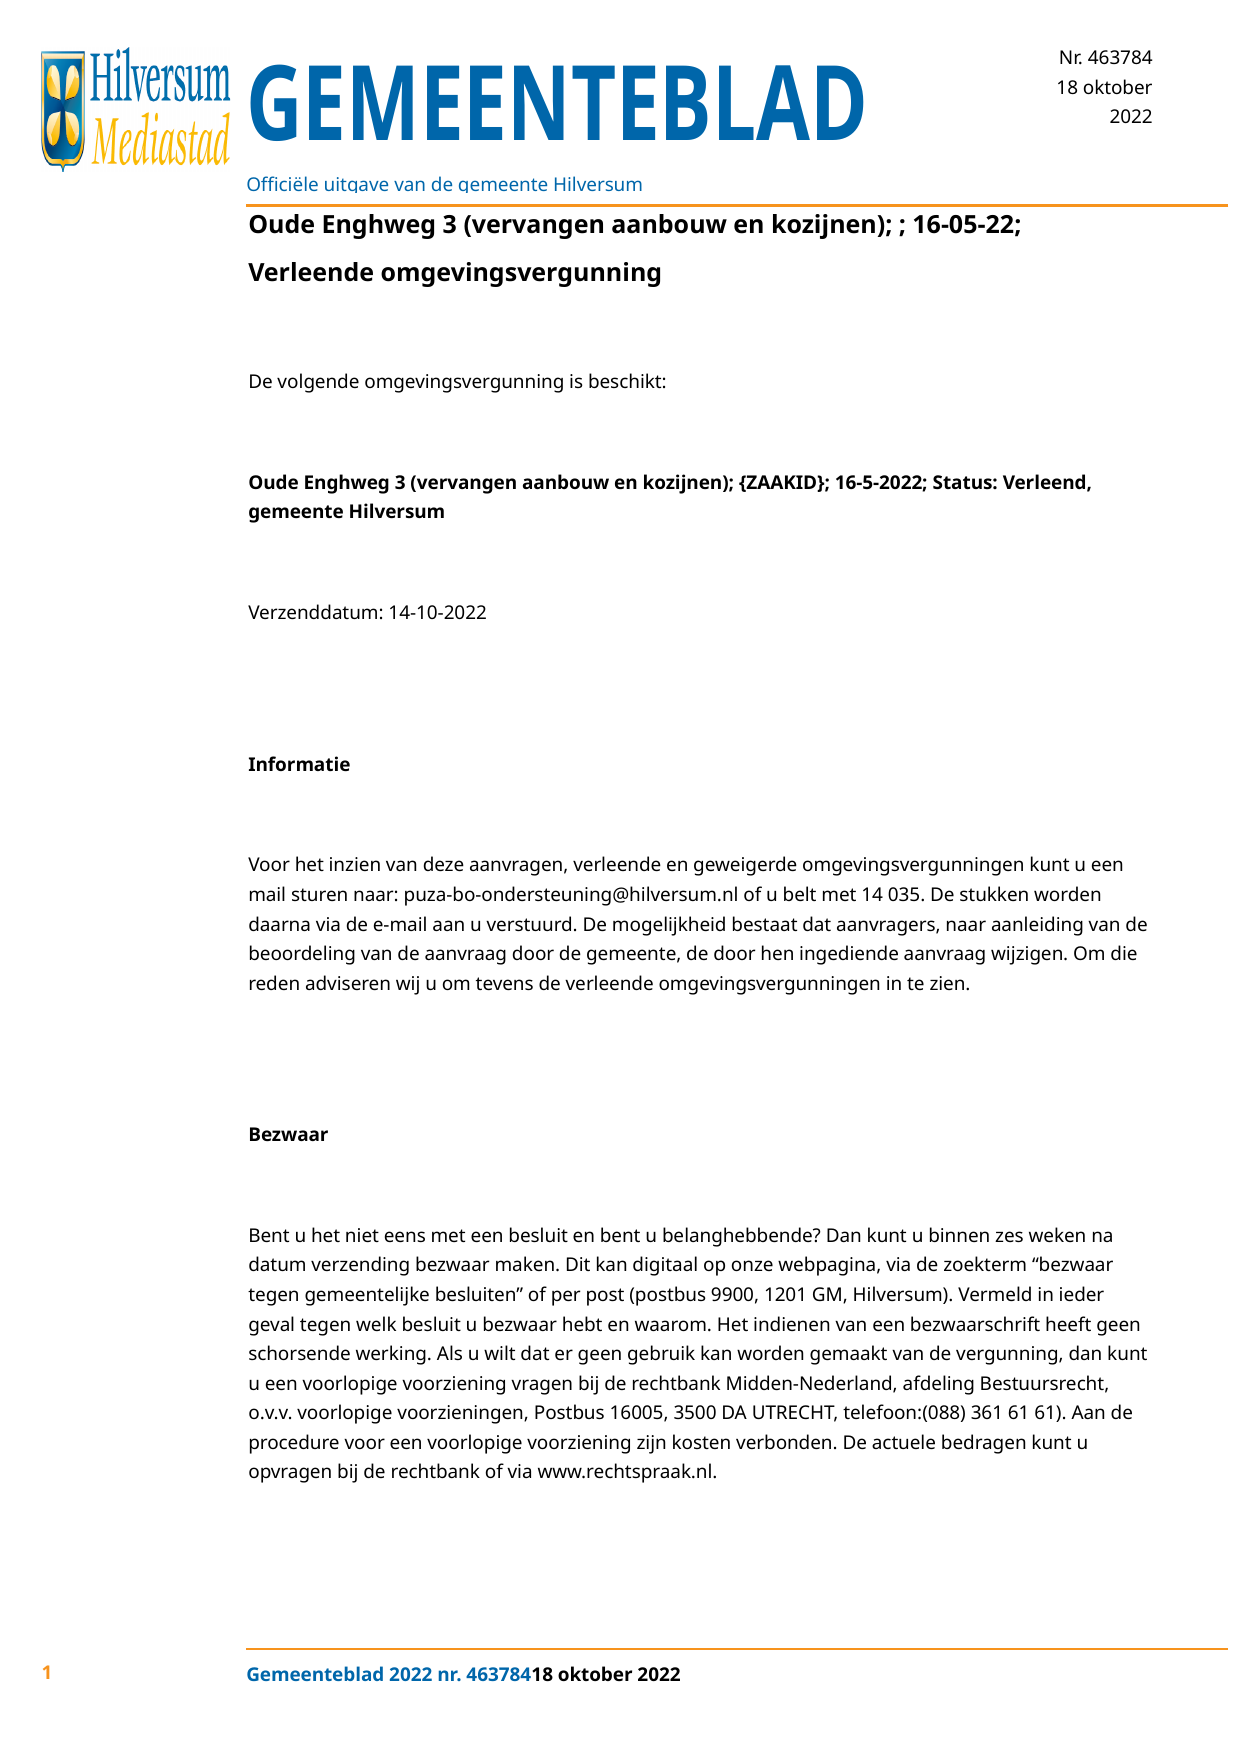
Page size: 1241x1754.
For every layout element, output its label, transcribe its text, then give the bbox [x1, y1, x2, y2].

text Bezwaar [248, 1121, 1152, 1147]
text Informatie [248, 751, 1152, 777]
text Oude Enghweg 3 (vervangen aanbouw en kozijnen); {ZAAKID}; 16-5-2022; Status: Verleend, gemeente Hilversum [248, 469, 1152, 524]
text De volgende omgevingsvergunning is beschikt: [248, 368, 1152, 394]
picture [41, 47, 231, 172]
text Oude Enghweg 3 (vervangen aanbouw en kozijnen); ; 16-05-22; Verleende omgevingsvergunning [248, 207, 1152, 288]
text Voor het inzien van deze aanvragen, verleende en geweigerde omgevingsvergunningen kunt u een mail sturen naar: puza-bo-ondersteuning@hilversum.nl of u belt met 14 035. De stukken worden daarna via de e-mail aan u verstuurd. De mogelijkheid bestaat dat aanvragers, naar aanleiding van de beoordeling van de aanvraag door de gemeente, de door hen ingediende aanvraag wijzigen. Om die reden adviseren wij u om tevens de verleende omgevingsvergunningen in te zien. [248, 852, 1152, 996]
text Verzenddatum: 14-10-2022 [248, 599, 1152, 625]
text Bent u het niet eens met een besluit en bent u belanghebbende? Dan kunt u binnen zes weken na datum verzending bezwaar maken. Dit kan digitaal op onze webpagina, via de zoekterm “bezwaar tegen gemeentelijke besluiten” of per post (postbus 9900, 1201 GM, Hilversum). Vermeld in ieder geval tegen welk besluit u bezwaar hebt en waarom. Het indienen van een bezwaarschrift heeft geen schorsende werking. Als u wilt dat er geen gebruik kan worden gemaakt van de vergunning, dan kunt u een voorlopige voorziening vragen bij de rechtbank Midden-Nederland, afdeling Bestuursrecht, o.v.v. voorlopige voorzieningen, Postbus 16005, 3500 DA UTRECHT, telefoon:(088) 361 61 61). Aan de procedure voor een voorlopige voorziening zijn kosten verbonden. De actuele bedragen kunt u opvragen bij de rechtbank of via www.rechtspraak.nl. [248, 1222, 1152, 1484]
